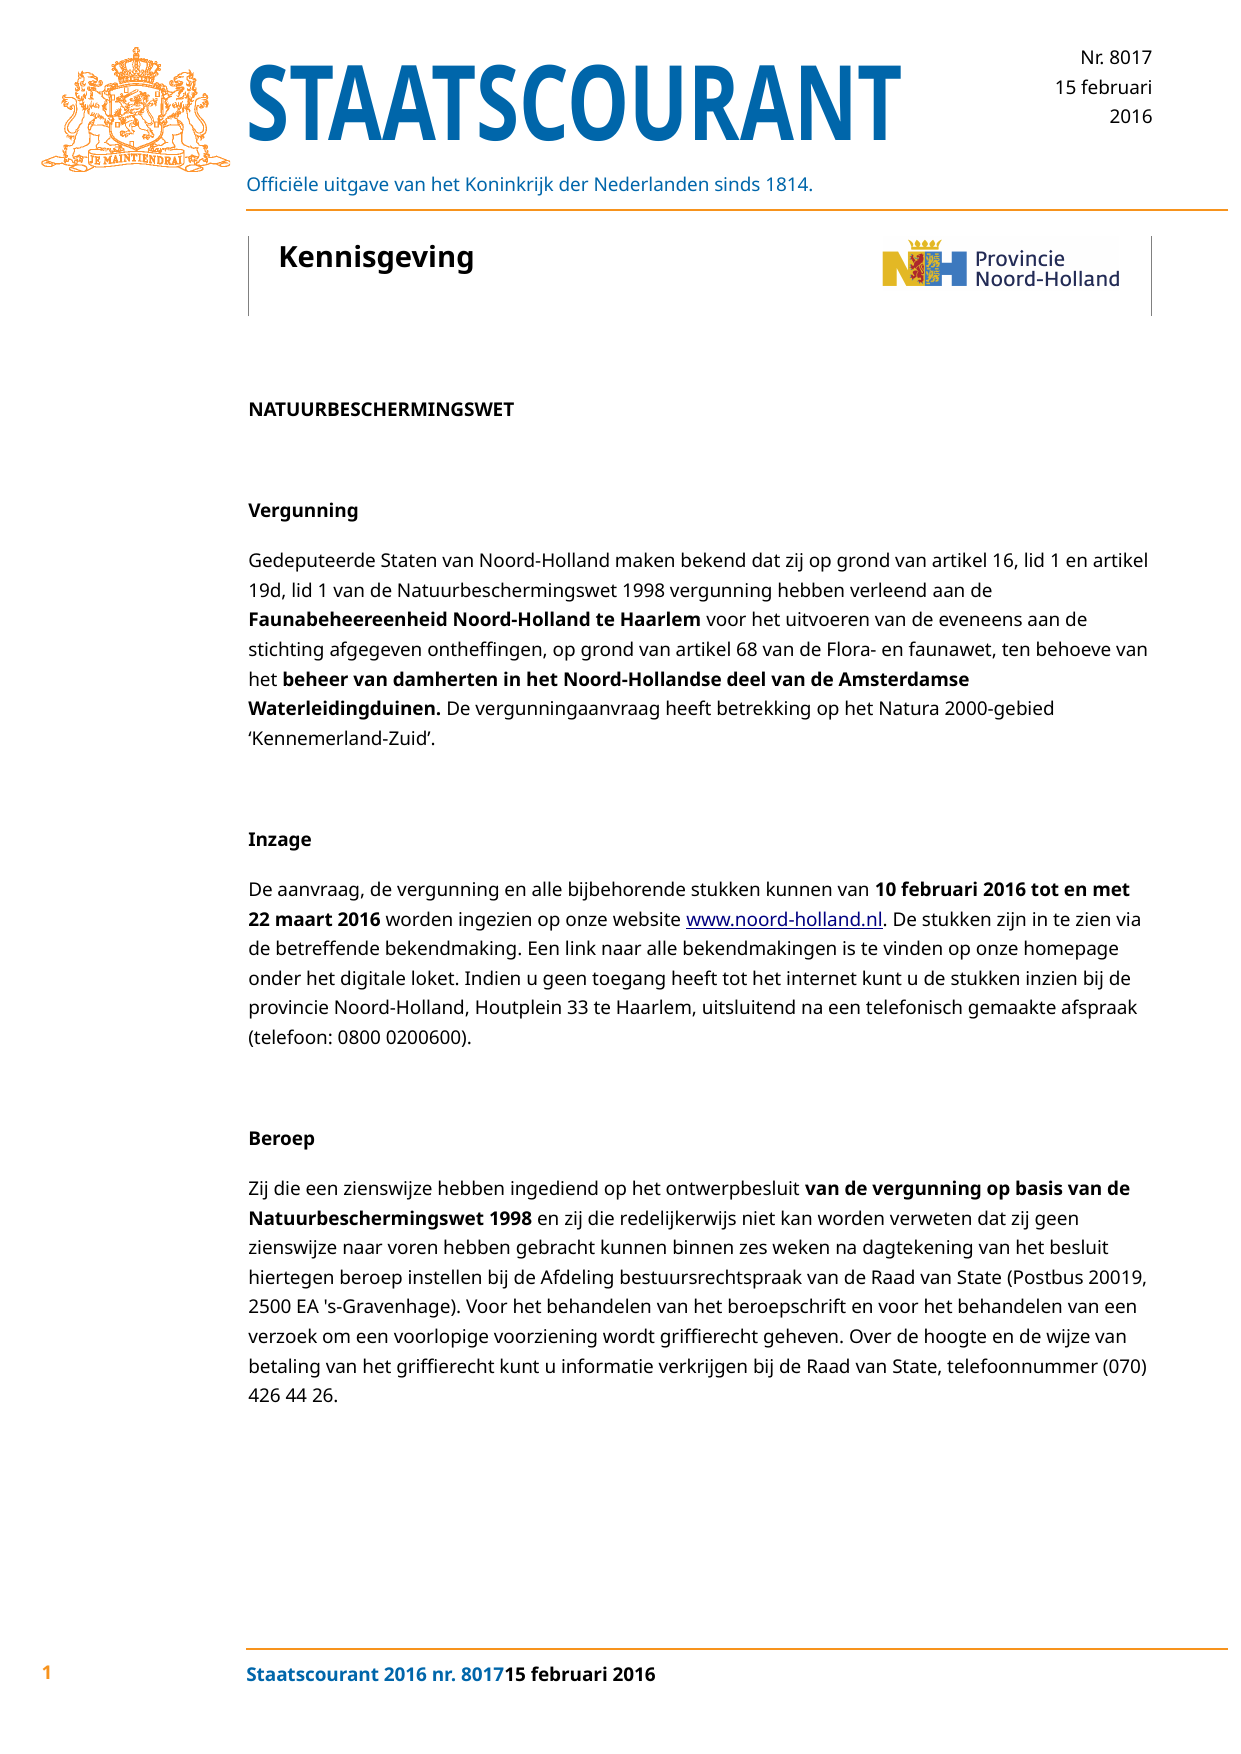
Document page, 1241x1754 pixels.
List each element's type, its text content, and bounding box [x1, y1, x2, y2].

text Vergunning [248, 497, 1152, 523]
text De aanvraag, de vergunning en alle bijbehorende stukken kunnen van 10 februari 2016 tot en met 22 maart 2016 worden ingezien op onze website www.noord-holland.nl. De stukken zijn in te zien via de betreffende bekendmaking. Een link naar alle bekendmakingen is te vinden op onze homepage onder het digitale loket. Indien u geen toegang heeft tot het internet kunt u de stukken inzien bij de provincie Noord-Holland, Houtplein 33 te Haarlem, uitsluitend na een telefonisch gemaakte afspraak (telefoon: 0800 0200600). [248, 876, 1152, 1050]
text Zij die een zienswijze hebben ingediend op het ontwerpbesluit van de vergunning op basis van de Natuurbeschermingswet 1998 en zij die redelijkerwijs niet kan worden verweten dat zij geen zienswijze naar voren hebben gebracht kunnen binnen zes weken na dagtekening van het besluit hiertegen beroep instellen bij de Afdeling bestuursrechtspraak van de Raad van State (Postbus 20019, 2500 EA 's-Gravenhage). Voor het behandelen van het beroepschrift en voor het behandelen van een verzoek om een voorlopige voorziening wordt griffierecht geheven. Over de hoogte en de wijze van betaling van het griffierecht kunt u informatie verkrijgen bij de Raad van State, telefoonnummer (070) 426 44 26. [248, 1175, 1152, 1408]
text Beroep [248, 1125, 1152, 1151]
table_header [850, 236, 1151, 316]
text Inzage [248, 826, 1152, 852]
text NATUURBESCHERMINGSWET [248, 396, 1152, 422]
text Gedeputeerde Staten van Noord-Holland maken bekend dat zij op grond van artikel 16, lid 1 en artikel 19d, lid 1 van de Natuurbeschermingswet 1998 vergunning hebben verleend aan de Faunabeheereenheid Noord-Holland te Haarlem voor het uitvoeren van de eveneens aan de stichting afgegeven ontheffingen, op grond van artikel 68 van de Flora- en faunawet, ten behoeve van het beheer van damherten in het Noord-Hollandse deel van de Amsterdamse Waterleidingduinen. De vergunningaanvraag heeft betrekking op het Natura 2000-gebied ‘Kennemerland-Zuid’. [248, 547, 1152, 751]
picture [882, 236, 1119, 291]
picture [41, 47, 231, 172]
table_header Kennisgeving [249, 236, 850, 316]
